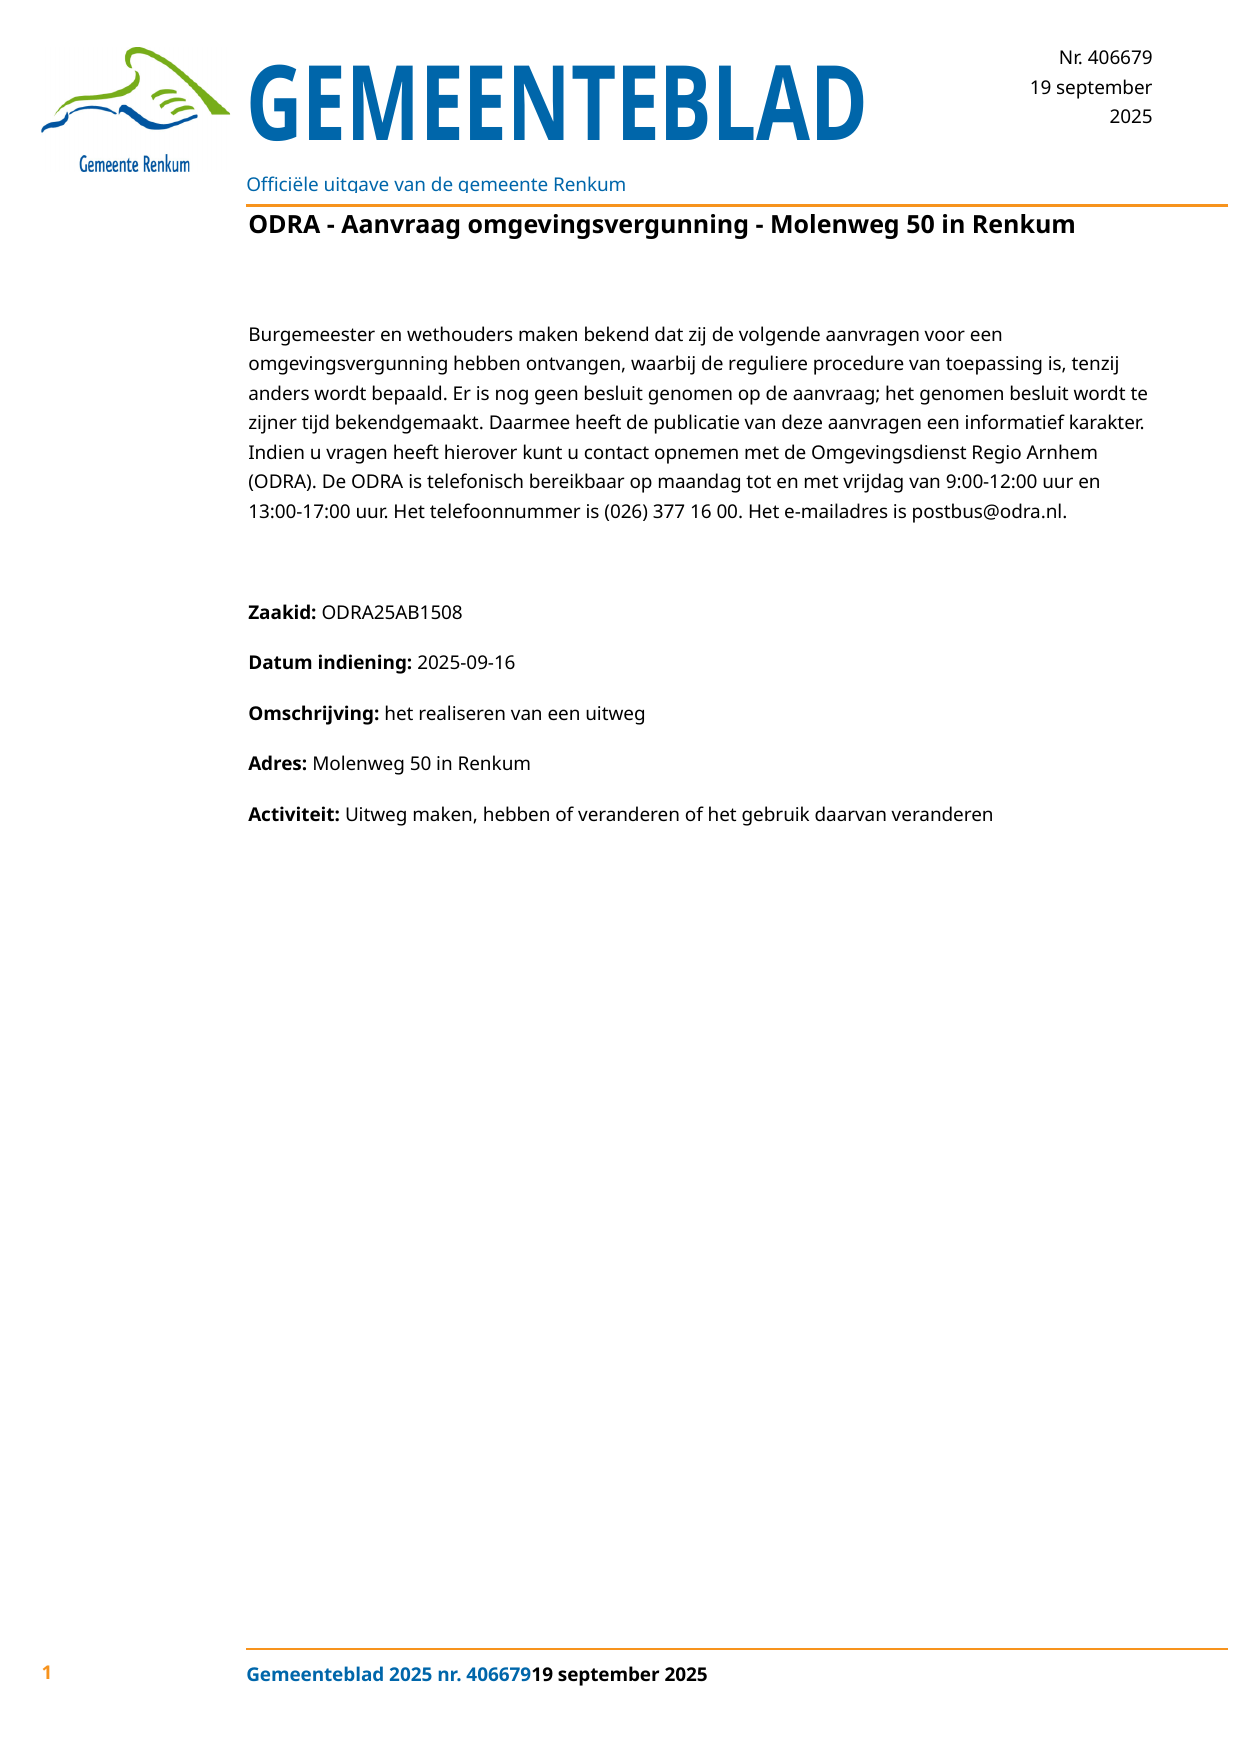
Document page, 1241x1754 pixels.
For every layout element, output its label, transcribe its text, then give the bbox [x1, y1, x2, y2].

text Omschrijving: het realiseren van een uitweg [248, 700, 1152, 726]
text Datum indiening: 2025-09-16 [248, 649, 1152, 675]
picture [41, 47, 231, 172]
text ODRA - Aanvraag omgevingsvergunning - Molenweg 50 in Renkum [248, 207, 1152, 241]
text Adres: Molenweg 50 in Renkum [248, 750, 1152, 776]
text Activiteit: Uitweg maken, hebben of veranderen of het gebruik daarvan veranderen [248, 801, 1152, 826]
text Burgemeester en wethouders maken bekend dat zij de volgende aanvragen voor een omgevingsvergunning hebben ontvangen, waarbij de reguliere procedure van toepassing is, tenzij anders wordt bepaald. Er is nog geen besluit genomen op de aanvraag; het genomen besluit wordt te zijner tijd bekendgemaakt. Daarmee heeft de publicatie van deze aanvragen een informatief karakter. Indien u vragen heeft hierover kunt u contact opnemen met de Omgevingsdienst Regio Arnhem (ODRA). De ODRA is telefonisch bereikbaar op maandag tot en met vrijdag van 9:00-12:00 uur en 13:00-17:00 uur. Het telefoonnummer is (026) 377 16 00. Het e-mailadres is postbus@odra.nl. [248, 321, 1152, 524]
text Zaakid: ODRA25AB1508 [248, 599, 1152, 625]
